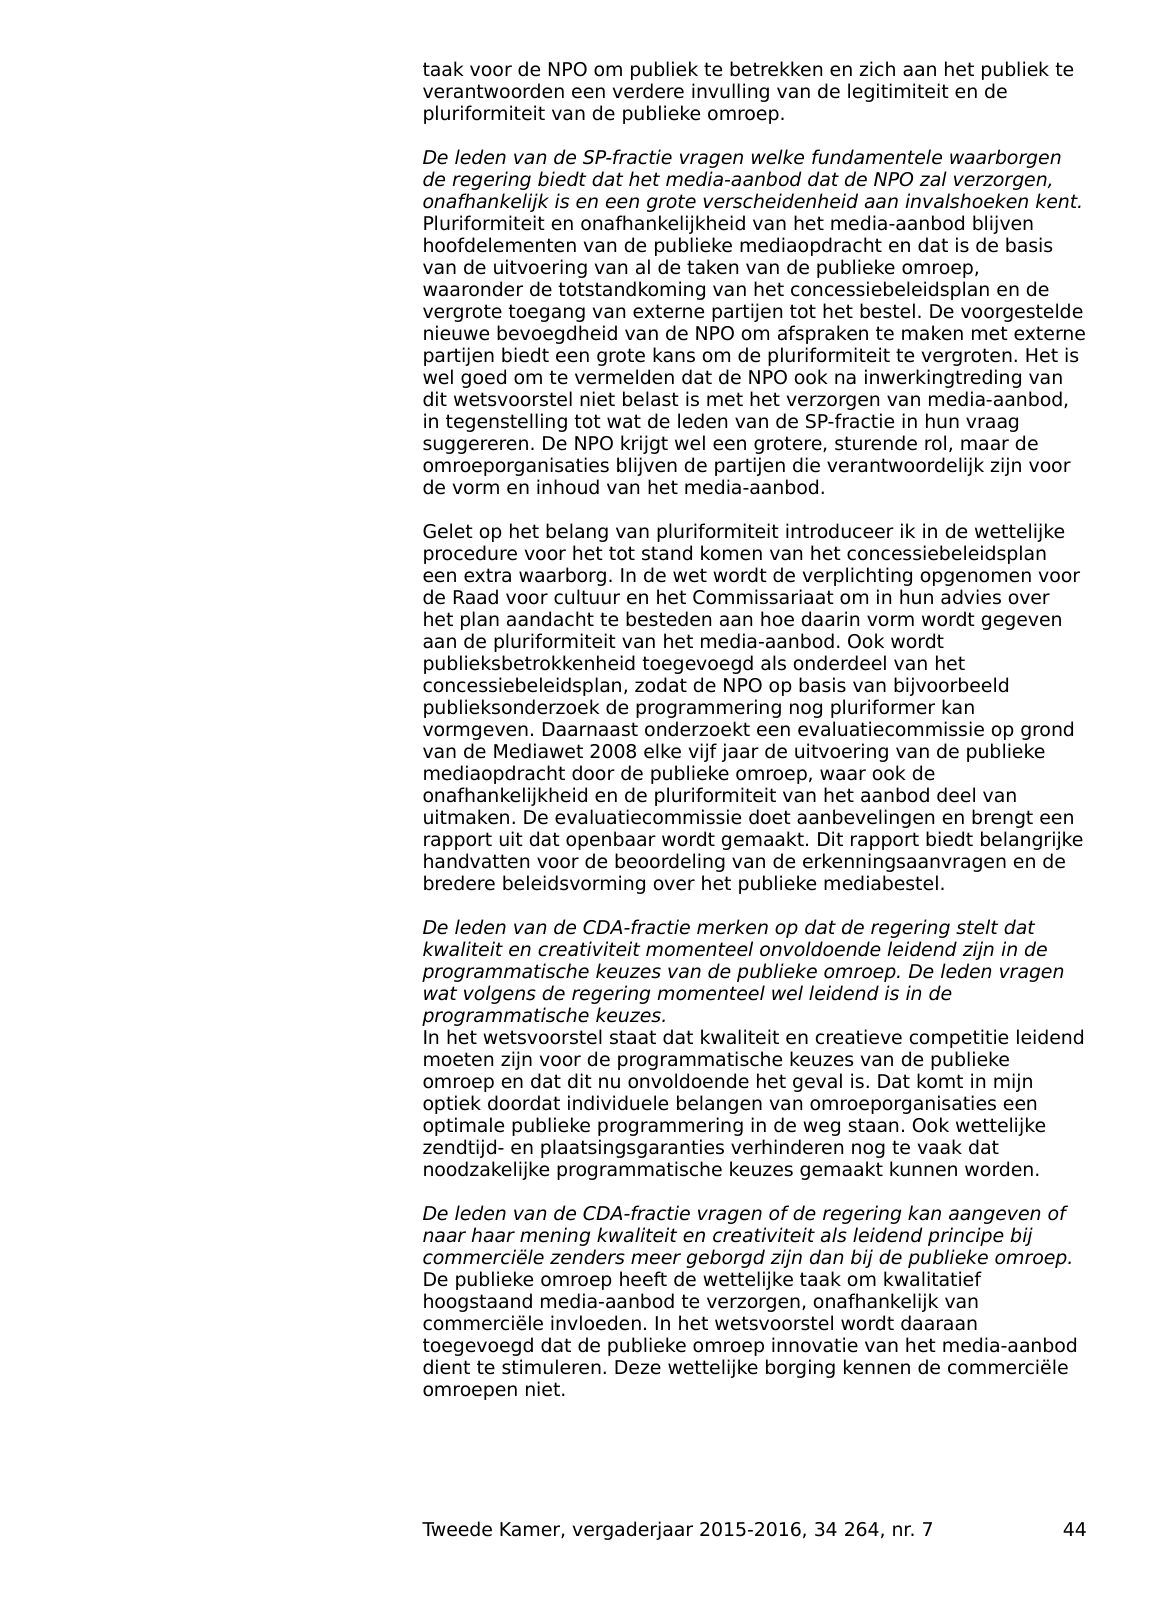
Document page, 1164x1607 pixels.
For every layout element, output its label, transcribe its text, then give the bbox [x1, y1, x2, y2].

text taak voor de NPO om publiek te betrekken en zich aan het publiek te verantwoorden een verdere invulling van de legitimiteit en de pluriformiteit van de publieke omroep. [422, 59, 1087, 125]
text De leden van de CDA-fractie vragen of de regering kan aangeven of naar haar mening kwaliteit en creativiteit als leidend principe bij commerciële zenders meer geborgd zijn dan bij de publieke omroep. [422, 1203, 1087, 1269]
text De publieke omroep heeft de wettelijke taak om kwalitatief hoogstaand media-aanbod te verzorgen, onafhankelijk van commerciële invloeden. In het wetsvoorstel wordt daaraan toegevoegd dat de publieke omroep innovatie van het media-aanbod dient te stimuleren. Deze wettelijke borging kennen de commerciële omroepen niet. [422, 1269, 1087, 1401]
text De leden van de SP-fractie vragen welke fundamentele waarborgen de regering biedt dat het media-aanbod dat de NPO zal verzorgen, onafhankelijk is en een grote verscheidenheid aan invalshoeken kent. [422, 147, 1087, 213]
text In het wetsvoorstel staat dat kwaliteit en creatieve competitie leidend moeten zijn voor de programmatische keuzes van de publieke omroep en dat dit nu onvoldoende het geval is. Dat komt in mijn optiek doordat individuele belangen van omroeporganisaties een optimale publieke programmering in de weg staan. Ook wettelijke zendtijd- en plaatsingsgaranties verhinderen nog te vaak dat noodzakelijke programmatische keuzes gemaakt kunnen worden. [422, 1027, 1087, 1181]
text Gelet op het belang van pluriformiteit introduceer ik in de wettelijke procedure voor het tot stand komen van het concessiebeleidsplan een extra waarborg. In de wet wordt de verplichting opgenomen voor de Raad voor cultuur en het Commissariaat om in hun advies over het plan aandacht te besteden aan hoe daarin vorm wordt gegeven aan de pluriformiteit van het media-aanbod. Ook wordt publieksbetrokkenheid toegevoegd als onderdeel van het concessiebeleidsplan, zodat de NPO op basis van bijvoorbeeld publieksonderzoek de programmering nog pluriformer kan vormgeven. Daarnaast onderzoekt een evaluatiecommissie op grond van de Mediawet 2008 elke vijf jaar de uitvoering van de publieke mediaopdracht door de publieke omroep, waar ook de onafhankelijkheid en de pluriformiteit van het aanbod deel van uitmaken. De evaluatiecommissie doet aanbevelingen en brengt een rapport uit dat openbaar wordt gemaakt. Dit rapport biedt belangrijke handvatten voor de beoordeling van de erkenningsaanvragen en de bredere beleidsvorming over het publieke mediabestel. [422, 521, 1087, 895]
text Pluriformiteit en onafhankelijkheid van het media-aanbod blijven hoofdelementen van de publieke mediaopdracht en dat is de basis van de uitvoering van al de taken van de publieke omroep, waaronder de totstandkoming van het concessiebeleidsplan en de vergrote toegang van externe partijen tot het bestel. De voorgestelde nieuwe bevoegdheid van de NPO om afspraken te maken met externe partijen biedt een grote kans om de pluriformiteit te vergroten. Het is wel goed om te vermelden dat de NPO ook na inwerkingtreding van dit wetsvoorstel niet belast is met het verzorgen van media-aanbod, in tegenstelling tot wat de leden van de SP-fractie in hun vraag suggereren. De NPO krijgt wel een grotere, sturende rol, maar de omroeporganisaties blijven de partijen die verantwoordelijk zijn voor de vorm en inhoud van het media-aanbod. [422, 213, 1087, 499]
text De leden van de CDA-fractie merken op dat de regering stelt dat kwaliteit en creativiteit momenteel onvoldoende leidend zijn in de programmatische keuzes van de publieke omroep. De leden vragen wat volgens de regering momenteel wel leidend is in de programmatische keuzes. [422, 917, 1087, 1027]
